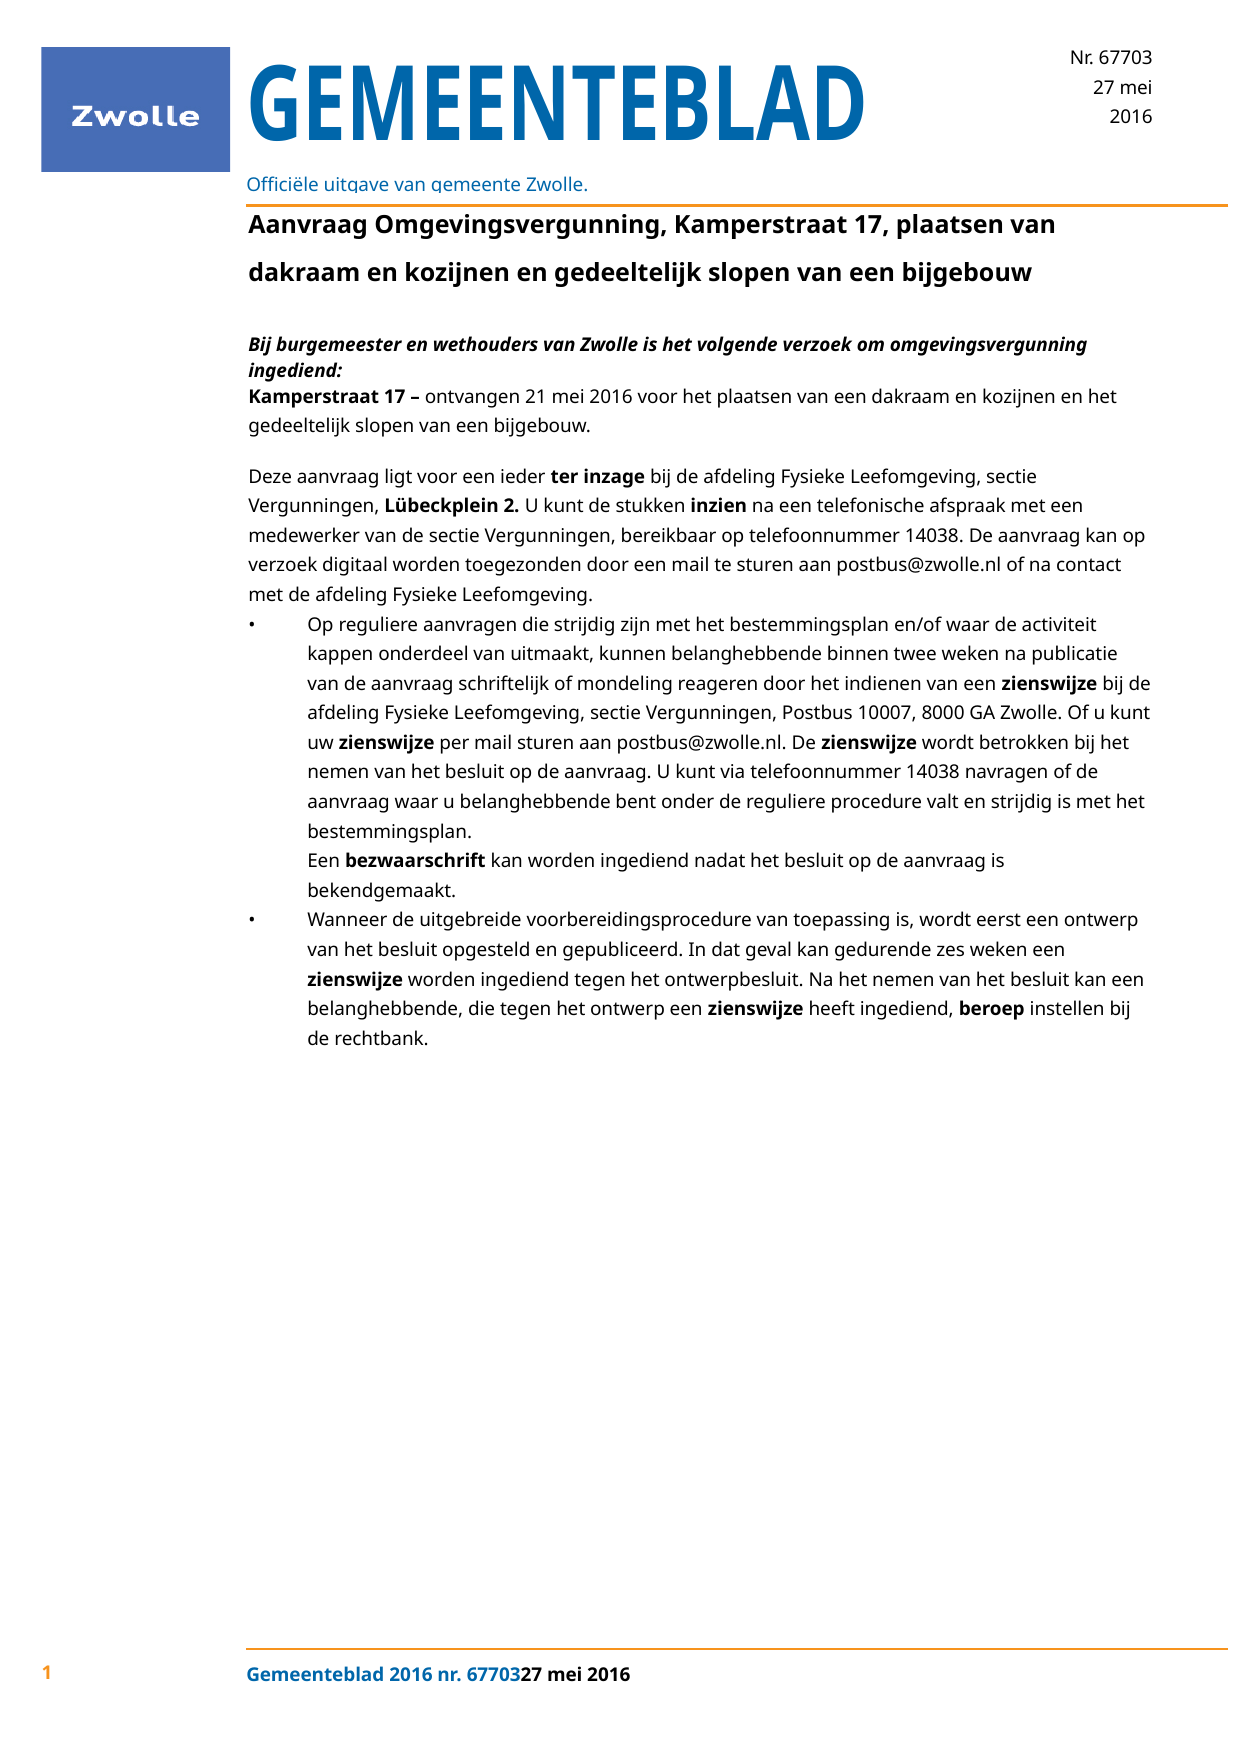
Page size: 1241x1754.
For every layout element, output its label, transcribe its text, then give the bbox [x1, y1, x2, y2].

text Kamperstraat 17 – ontvangen 21 mei 2016 voor het plaatsen van een dakraam en kozijnen en het gedeeltelijk slopen van een bijgebouw. [248, 383, 1152, 438]
list Wanneer de uitgebreide voorbereidingsprocedure van toepassing is, wordt eerst een ontwerp van het besluit opgesteld en gepubliceerd. In dat geval kan gedurende zes weken een zienswijze worden ingediend tegen het ontwerpbesluit. Na het nemen van het besluit kan een belanghebbende, die tegen het ontwerp een zienswijze heeft ingediend, beroep instellen bij de rechtbank. [248, 907, 1152, 1051]
text Bij burgemeester en wethouders van Zwolle is het volgende verzoek om omgevingsvergunning ingediend: [248, 331, 1152, 383]
text Aanvraag Omgevingsvergunning, Kamperstraat 17, plaatsen van dakraam en kozijnen en gedeeltelijk slopen van een bijgebouw [248, 207, 1152, 288]
text Deze aanvraag ligt voor een ieder ter inzage bij de afdeling Fysieke Leefomgeving, sectie Vergunningen, Lübeckplein 2. U kunt de stukken inzien na een telefonische afspraak met een medewerker van de sectie Vergunningen, bereikbaar op telefoonnummer 14038. De aanvraag kan op verzoek digitaal worden toegezonden door een mail te sturen aan postbus@zwolle.nl of na contact met de afdeling Fysieke Leefomgeving. [248, 463, 1152, 607]
picture [41, 47, 231, 172]
list Op reguliere aanvragen die strijdig zijn met het bestemmingsplan en/of waar de activiteit kappen onderdeel van uitmaakt, kunnen belanghebbende binnen twee weken na publicatie van de aanvraag schriftelijk of mondeling reageren door het indienen van een zienswijze bij de afdeling Fysieke Leefomgeving, sectie Vergunningen, Postbus 10007, 8000 GA Zwolle. Of u kunt uw zienswijze per mail sturen aan postbus@zwolle.nl. De zienswijze wordt betrokken bij het nemen van het besluit op de aanvraag. U kunt via telefoonnummer 14038 navragen of de aanvraag waar u belanghebbende bent onder de reguliere procedure valt en strijdig is met het bestemmingsplan. [248, 611, 1152, 844]
list Een bezwaarschrift kan worden ingediend nadat het besluit op de aanvraag is bekendgemaakt. [248, 847, 1152, 903]
